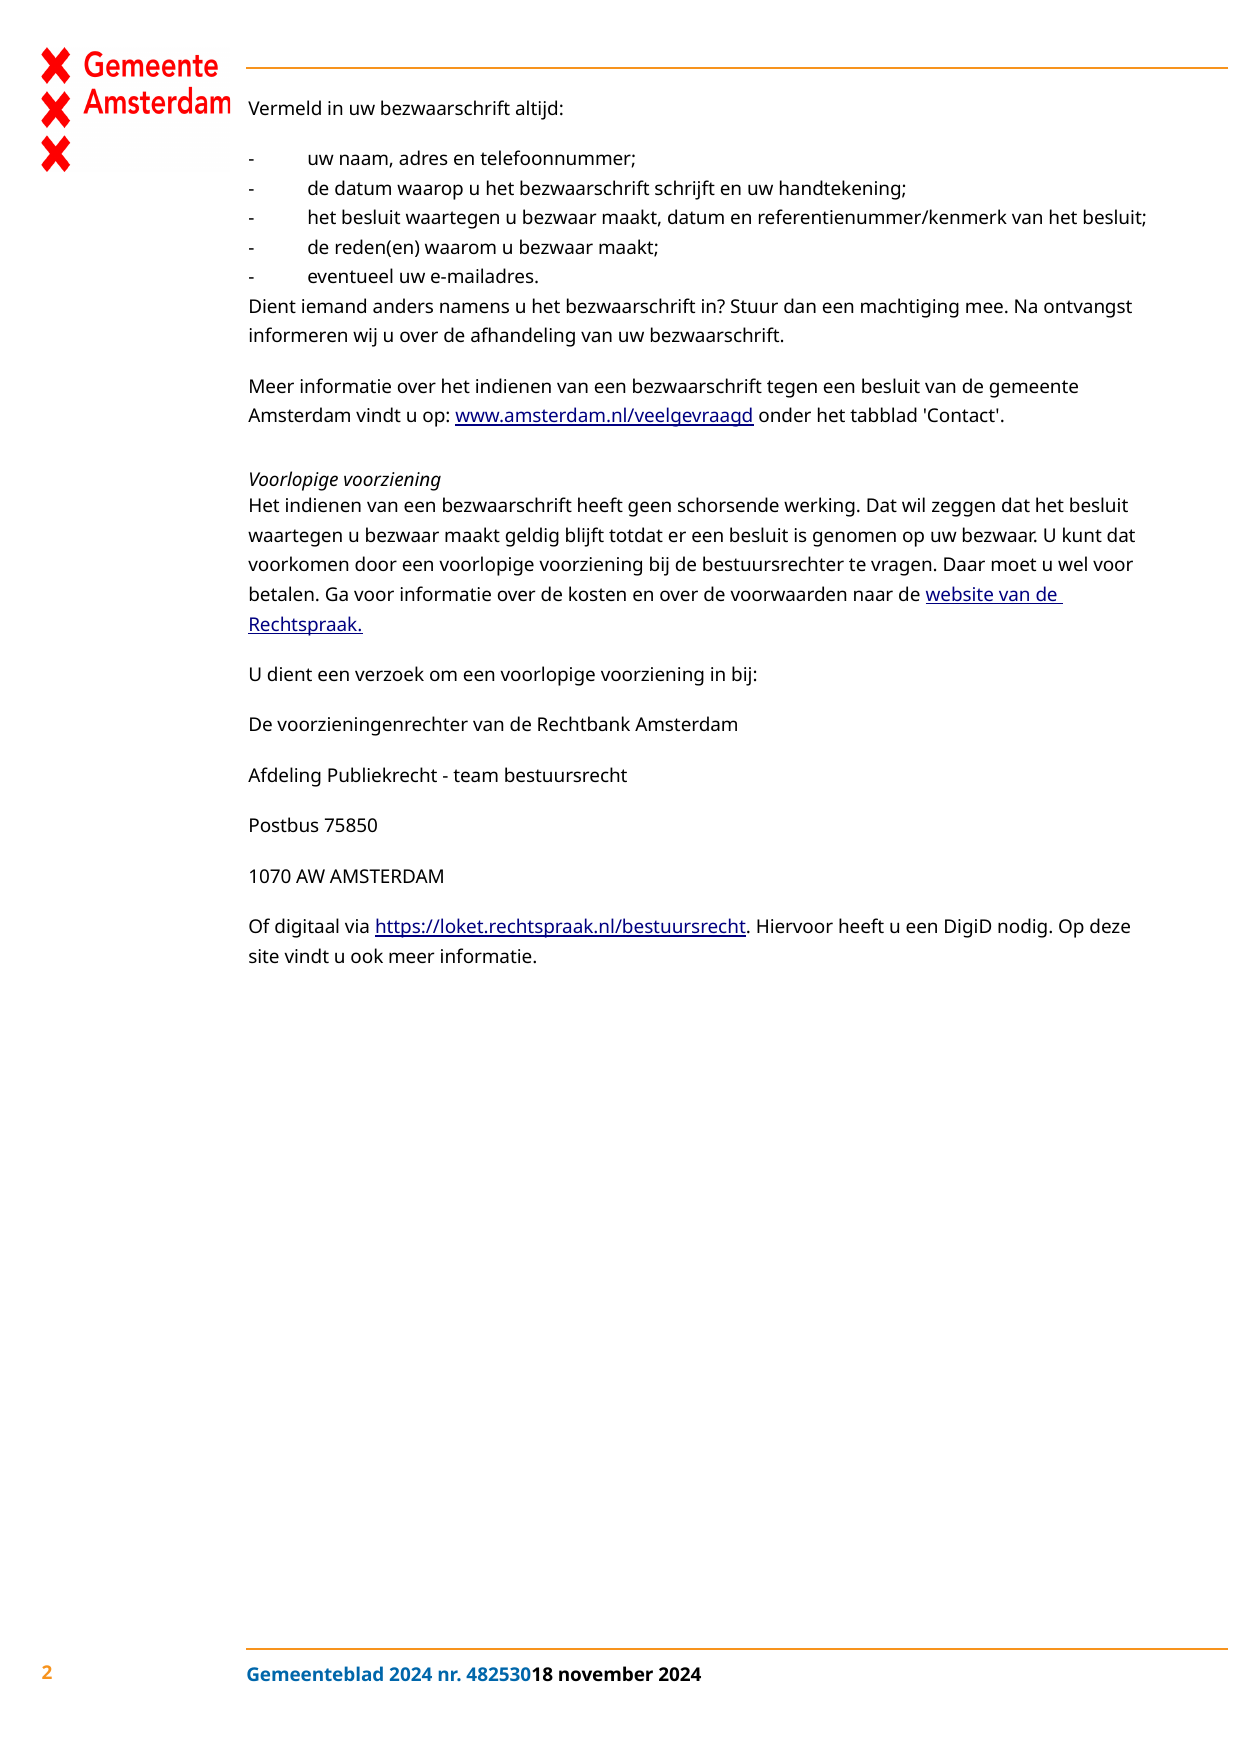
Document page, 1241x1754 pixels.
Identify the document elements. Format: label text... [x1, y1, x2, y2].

list de datum waarop u het bezwaarschrift schrijft en uw handtekening; [248, 175, 1152, 201]
list uw naam, adres en telefoonnummer; [248, 145, 1152, 171]
text De voorzieningenrechter van de Rechtbank Amsterdam [248, 712, 1152, 737]
list de reden(en) waarom u bezwaar maakt; [248, 234, 1152, 260]
text Voorlopige voorziening [248, 467, 1152, 492]
text Dient iemand anders namens u het bezwaarschrift in? Stuur dan een machtiging mee. Na ontvangst informeren wij u over de afhandeling van uw bezwaarschrift. [248, 293, 1152, 348]
text Postbus 75850 [248, 812, 1152, 838]
picture [41, 47, 231, 172]
text Het indienen van een bezwaarschrift heeft geen schorsende werking. Dat wil zeggen dat het besluit waartegen u bezwaar maakt geldig blijft totdat er een besluit is genomen op uw bezwaar. U kunt dat voorkomen door een voorlopige voorziening bij de bestuursrechter te vragen. Daar moet u wel voor betalen. Ga voor informatie over de kosten en over de voorwaarden naar de website van de Rechtspraak. [248, 492, 1152, 636]
list het besluit waartegen u bezwaar maakt, datum en referentienummer/kenmerk van het besluit; [248, 204, 1152, 230]
text Vermeld in uw bezwaarschrift altijd: [248, 95, 1152, 121]
list eventueel uw e-mailadres. [248, 263, 1152, 289]
text Meer informatie over het indienen van een bezwaarschrift tegen een besluit van de gemeente Amsterdam vindt u op: www.amsterdam.nl/veelgevraagd onder het tabblad 'Contact'. [248, 373, 1152, 428]
text 1070 AW AMSTERDAM [248, 863, 1152, 888]
text Of digitaal via https://loket.rechtspraak.nl/bestuursrecht. Hiervoor heeft u een DigiD nodig. Op deze site vindt u ook meer informatie. [248, 913, 1152, 968]
text U dient een verzoek om een voorlopige voorziening in bij: [248, 661, 1152, 687]
text Afdeling Publiekrecht - team bestuursrecht [248, 762, 1152, 788]
